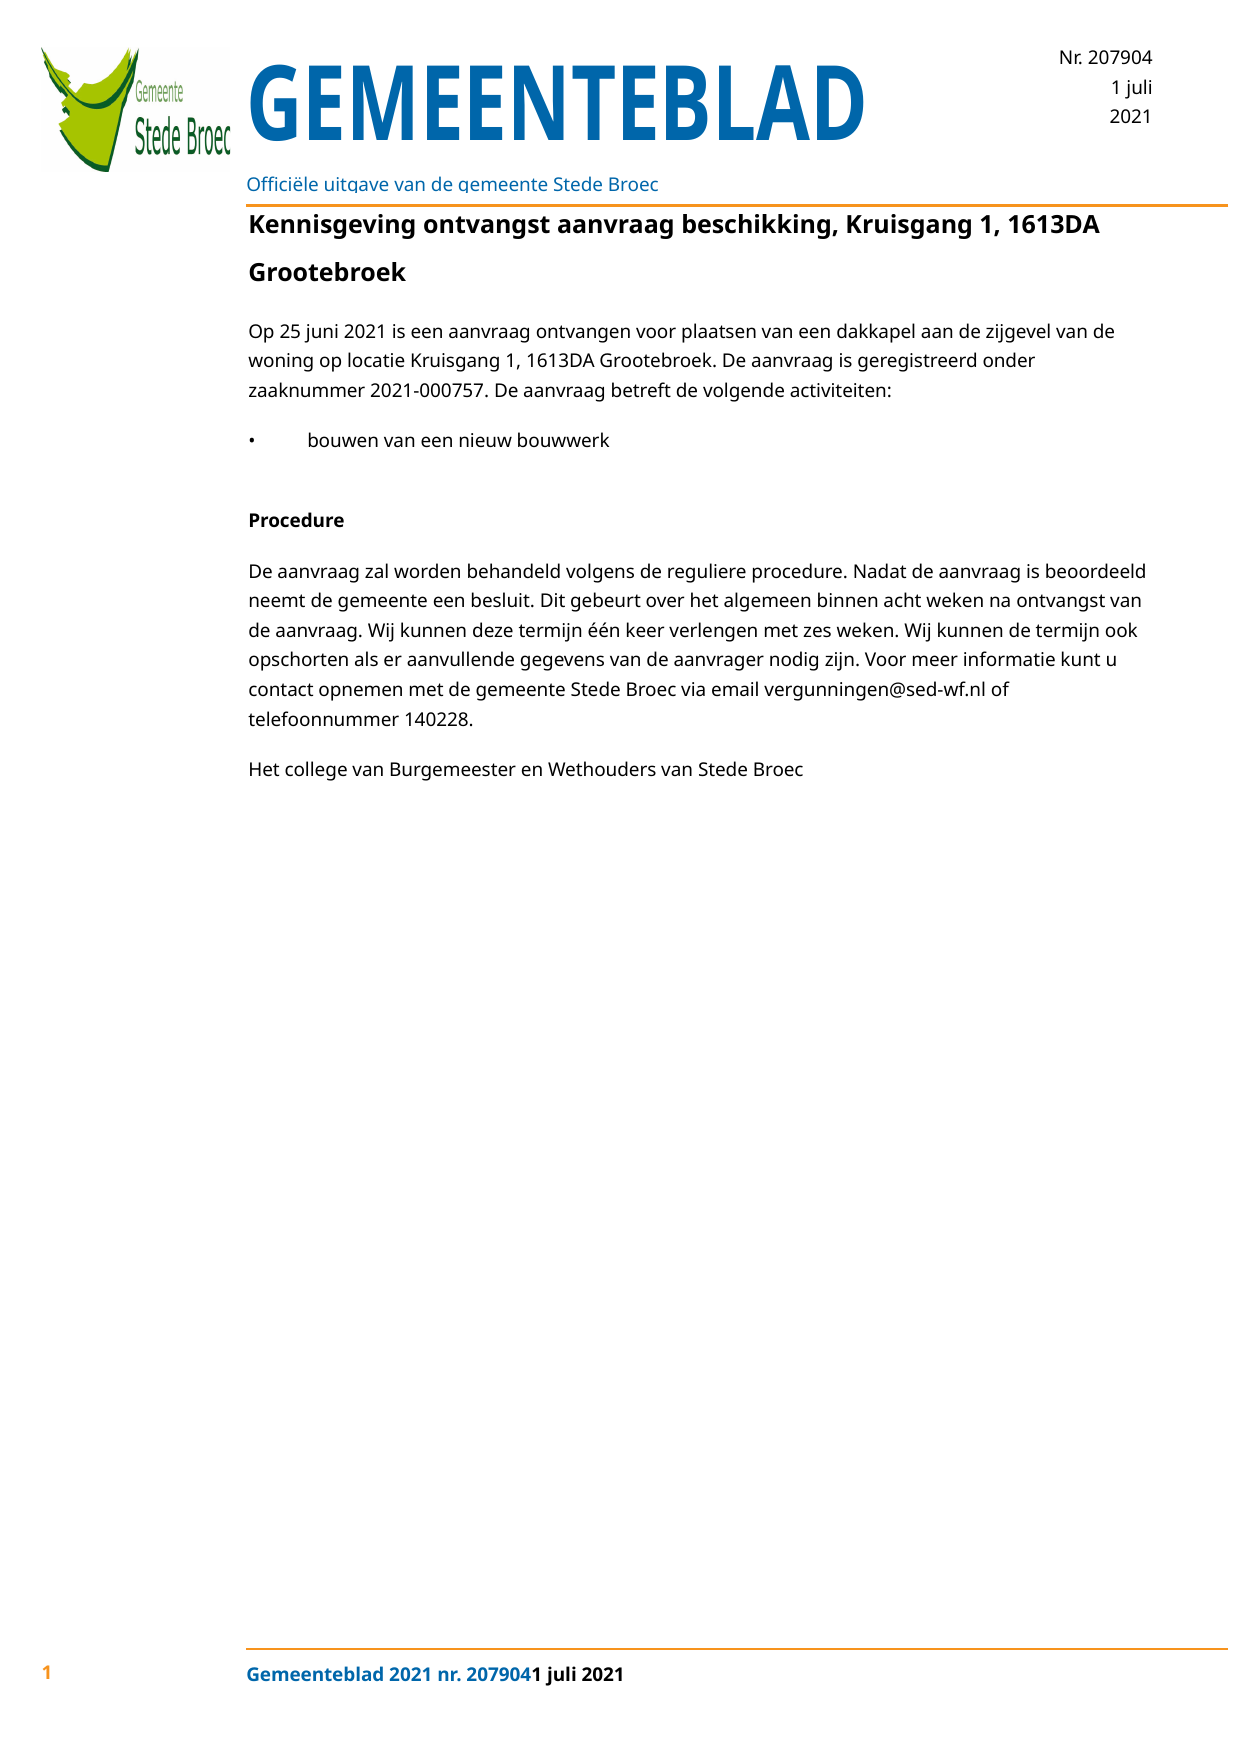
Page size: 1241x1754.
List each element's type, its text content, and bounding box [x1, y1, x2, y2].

text Het college van Burgemeester en Wethouders van Stede Broec [248, 756, 1152, 782]
picture [41, 47, 231, 172]
list bouwen van een nieuw bouwwerk [248, 427, 1152, 453]
text De aanvraag zal worden behandeld volgens de reguliere procedure. Nadat de aanvraag is beoordeeld neemt de gemeente een besluit. Dit gebeurt over het algemeen binnen acht weken na ontvangst van de aanvraag. Wij kunnen deze termijn één keer verlengen met zes weken. Wij kunnen de termijn ook opschorten als er aanvullende gegevens van de aanvrager nodig zijn. Voor meer informatie kunt u contact opnemen met de gemeente Stede Broec via email vergunningen@sed-wf.nl of telefoonnummer 140228. [248, 558, 1152, 732]
text Procedure [248, 507, 1152, 533]
text Kennisgeving ontvangst aanvraag beschikking, Kruisgang 1, 1613DA Grootebroek [248, 207, 1152, 288]
text Op 25 juni 2021 is een aanvraag ontvangen voor plaatsen van een dakkapel aan de zijgevel van de woning op locatie Kruisgang 1, 1613DA Grootebroek. De aanvraag is geregistreerd onder zaaknummer 2021-000757. De aanvraag betreft de volgende activiteiten: [248, 318, 1152, 403]
